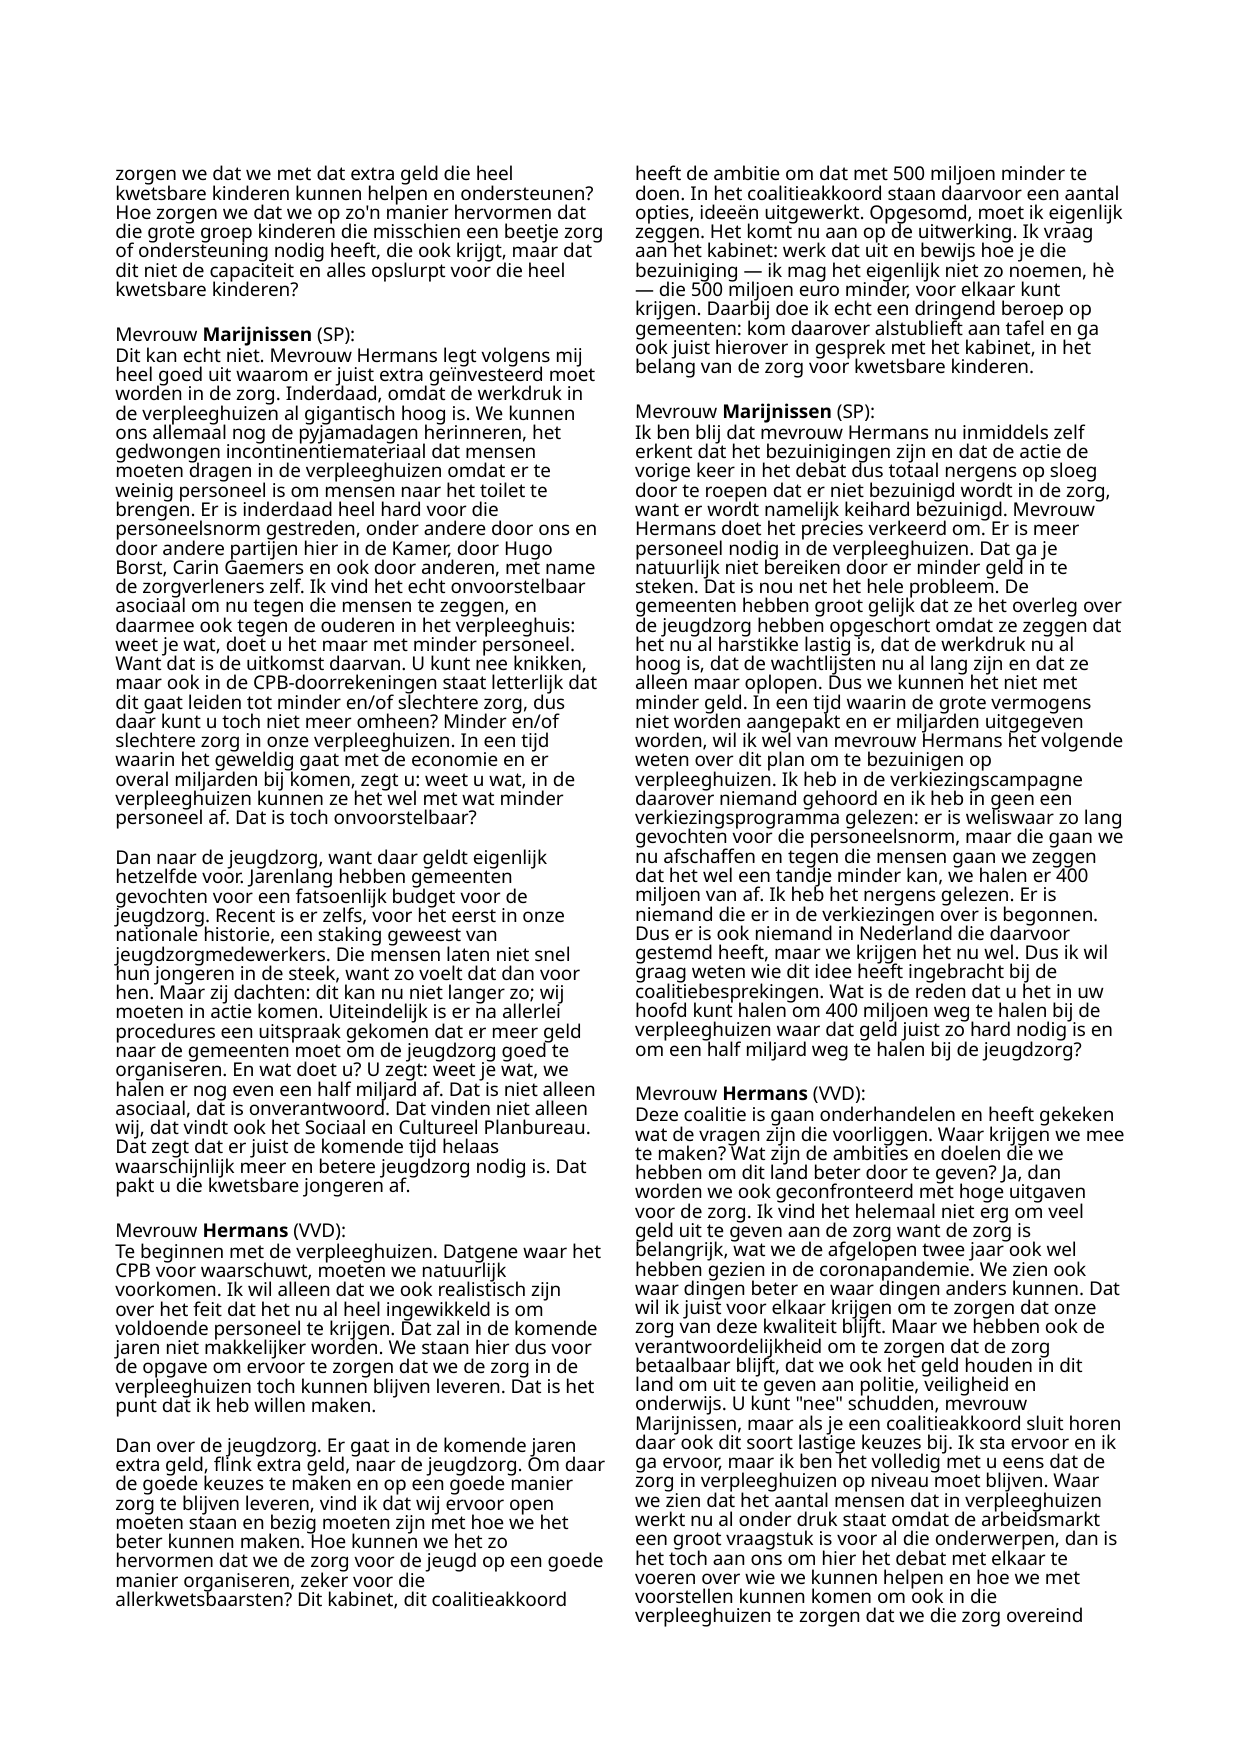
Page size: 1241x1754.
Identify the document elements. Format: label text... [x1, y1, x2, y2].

text Dan naar de jeugdzorg, want daar geldt eigenlijk hetzelfde voor. Jarenlang hebben gemeenten gevochten voor een fatsoenlijk budget voor de jeugdzorg. Recent is er zelfs, voor het eerst in onze nationale historie, een staking geweest van jeugdzorgmedewerkers. Die mensen laten niet snel hun jongeren in de steek, want zo voelt dat dan voor hen. Maar zij dachten: dit kan nu niet langer zo; wij moeten in actie komen. Uiteindelijk is er na allerlei procedures een uitspraak gekomen dat er meer geld naar de gemeenten moet om de jeugdzorg goed te organiseren. En wat doet u? U zegt: weet je wat, we halen er nog even een half miljard af. Dat is niet alleen asociaal, dat is onverantwoord. Dat vinden niet alleen wij, dat vindt ook het Sociaal en Cultureel Planbureau. Dat zegt dat er juist de komende tijd helaas waarschijnlijk meer en betere jeugdzorg nodig is. Dat pakt u die kwetsbare jongeren af. [115, 849, 605, 1196]
text Te beginnen met de verpleeghuizen. Datgene waar het CPB voor waarschuwt, moeten we natuurlijk voorkomen. Ik wil alleen dat we ook realistisch zijn over het feit dat het nu al heel ingewikkeld is om voldoende personeel te krijgen. Dat zal in de komende jaren niet makkelijker worden. We staan hier dus voor de opgave om ervoor te zorgen dat we de zorg in de verpleeghuizen toch kunnen blijven leveren. Dat is het punt dat ik heb willen maken. [115, 1243, 605, 1416]
text Deze coalitie is gaan onderhandelen en heeft gekeken wat de vragen zijn die voorliggen. Waar krijgen we mee te maken? Wat zijn de ambities en doelen die we hebben om dit land beter door te geven? Ja, dan worden we ook geconfronteerd met hoge uitgaven voor de zorg. Ik vind het helemaal niet erg om veel geld uit te geven aan de zorg want de zorg is belangrijk, wat we de afgelopen twee jaar ook wel hebben gezien in de coronapandemie. We zien ook waar dingen beter en waar dingen anders kunnen. Dat wil ik juist voor elkaar krijgen om te zorgen dat onze zorg van deze kwaliteit blijft. Maar we hebben ook de verantwoordelijkheid om te zorgen dat de zorg betaalbaar blijft, dat we ook het geld houden in dit land om uit te geven aan politie, veiligheid en onderwijs. U kunt "nee" schudden, mevrouw Marijnissen, maar als je een coalitieakkoord sluit horen daar ook dit soort lastige keuzes bij. Ik sta ervoor en ik ga ervoor, maar ik ben het volledig met u eens dat de zorg in verpleeghuizen op niveau moet blijven. Waar we zien dat het aantal mensen dat in verpleeghuizen werkt nu al onder druk staat omdat de arbeidsmarkt een groot vraagstuk is voor al die onderwerpen, dan is het toch aan ons om hier het debat met elkaar te voeren over wie we kunnen helpen en hoe we met voorstellen kunnen komen om ook in die verpleeghuizen te zorgen dat we die zorg overeind [635, 1106, 1125, 1627]
text heeft de ambitie om dat met 500 miljoen minder te doen. In het coalitieakkoord staan daarvoor een aantal opties, ideeën uitgewerkt. Opgesomd, moet ik eigenlijk zeggen. Het komt nu aan op de uitwerking. Ik vraag aan het kabinet: werk dat uit en bewijs hoe je die bezuiniging — ik mag het eigenlijk niet zo noemen, hè — die 500 miljoen euro minder, voor elkaar kunt krijgen. Daarbij doe ik echt een dringend beroep op gemeenten: kom daarover alstublieft aan tafel en ga ook juist hierover in gesprek met het kabinet, in het belang van de zorg voor kwetsbare kinderen. [635, 165, 1125, 377]
text Mevrouw Marijnissen (SP): [635, 398, 1125, 424]
text Dit kan echt niet. Mevrouw Hermans legt volgens mij heel goed uit waarom er juist extra geïnvesteerd moet worden in de zorg. Inderdaad, omdat de werkdruk in de verpleeghuizen al gigantisch hoog is. We kunnen ons allemaal nog de pyjamadagen herinneren, het gedwongen incontinentiemateriaal dat mensen moeten dragen in de verpleeghuizen omdat er te weinig personeel is om mensen naar het toilet te brengen. Er is inderdaad heel hard voor die personeelsnorm gestreden, onder andere door ons en door andere partijen hier in de Kamer, door Hugo Borst, Carin Gaemers en ook door anderen, met name de zorgverleners zelf. Ik vind het echt onvoorstelbaar asociaal om nu tegen die mensen te zeggen, en daarmee ook tegen de ouderen in het verpleeghuis: weet je wat, doet u het maar met minder personeel. Want dat is de uitkomst daarvan. U kunt nee knikken, maar ook in de CPB-doorrekeningen staat letterlijk dat dit gaat leiden tot minder en/of slechtere zorg, dus daar kunt u toch niet meer omheen? Minder en/of slechtere zorg in onze verpleeghuizen. In een tijd waarin het geweldig gaat met de economie en er overal miljarden bij komen, zegt u: weet u wat, in de verpleeghuizen kunnen ze het wel met wat minder personeel af. Dat is toch onvoorstelbaar? [115, 347, 605, 828]
text Dan over de jeugdzorg. Er gaat in de komende jaren extra geld, flink extra geld, naar de jeugdzorg. Om daar de goede keuzes te maken en op een goede manier zorg te blijven leveren, vind ik dat wij ervoor open moeten staan en bezig moeten zijn met hoe we het beter kunnen maken. Hoe kunnen we het zo hervormen dat we de zorg voor de jeugd op een goede manier organiseren, zeker voor die allerkwetsbaarsten? Dit kabinet, dit coalitieakkoord [115, 1437, 605, 1610]
text Ik ben blij dat mevrouw Hermans nu inmiddels zelf erkent dat het bezuinigingen zijn en dat de actie de vorige keer in het debat dus totaal nergens op sloeg door te roepen dat er niet bezuinigd wordt in de zorg, want er wordt namelijk keihard bezuinigd. Mevrouw Hermans doet het precies verkeerd om. Er is meer personeel nodig in de verpleeghuizen. Dat ga je natuurlijk niet bereiken door er minder geld in te steken. Dat is nou net het hele probleem. De gemeenten hebben groot gelijk dat ze het overleg over de jeugdzorg hebben opgeschort omdat ze zeggen dat het nu al harstikke lastig is, dat de werkdruk nu al hoog is, dat de wachtlijsten nu al lang zijn en dat ze alleen maar oplopen. Dus we kunnen het niet met minder geld. In een tijd waarin de grote vermogens niet worden aangepakt en er miljarden uitgegeven worden, wil ik wel van mevrouw Hermans het volgende weten over dit plan om te bezuinigen op verpleeghuizen. Ik heb in de verkiezingscampagne daarover niemand gehoord en ik heb in geen een verkiezingsprogramma gelezen: er is weliswaar zo lang gevochten voor die personeelsnorm, maar die gaan we nu afschaffen en tegen die mensen gaan we zeggen dat het wel een tandje minder kan, we halen er 400 miljoen van af. Ik heb het nergens gelezen. Er is niemand die er in de verkiezingen over is begonnen. Dus er is ook niemand in Nederland die daarvoor gestemd heeft, maar we krijgen het nu wel. Dus ik wil graag weten wie dit idee heeft ingebracht bij de coalitiebesprekingen. Wat is de reden dat u het in uw hoofd kunt halen om 400 miljoen weg te halen bij de verpleeghuizen waar dat geld juist zo hard nodig is en om een half miljard weg te halen bij de jeugdzorg? [635, 424, 1125, 1060]
text Mevrouw Hermans (VVD): [115, 1217, 605, 1243]
text Mevrouw Hermans (VVD): [635, 1081, 1125, 1106]
text Mevrouw Marijnissen (SP): [115, 321, 605, 347]
text zorgen we dat we met dat extra geld die heel kwetsbare kinderen kunnen helpen en ondersteunen? Hoe zorgen we dat we op zo'n manier hervormen dat die grote groep kinderen die misschien een beetje zorg of ondersteuning nodig heeft, die ook krijgt, maar dat dit niet de capaciteit en alles opslurpt voor die heel kwetsbare kinderen? [115, 165, 605, 300]
